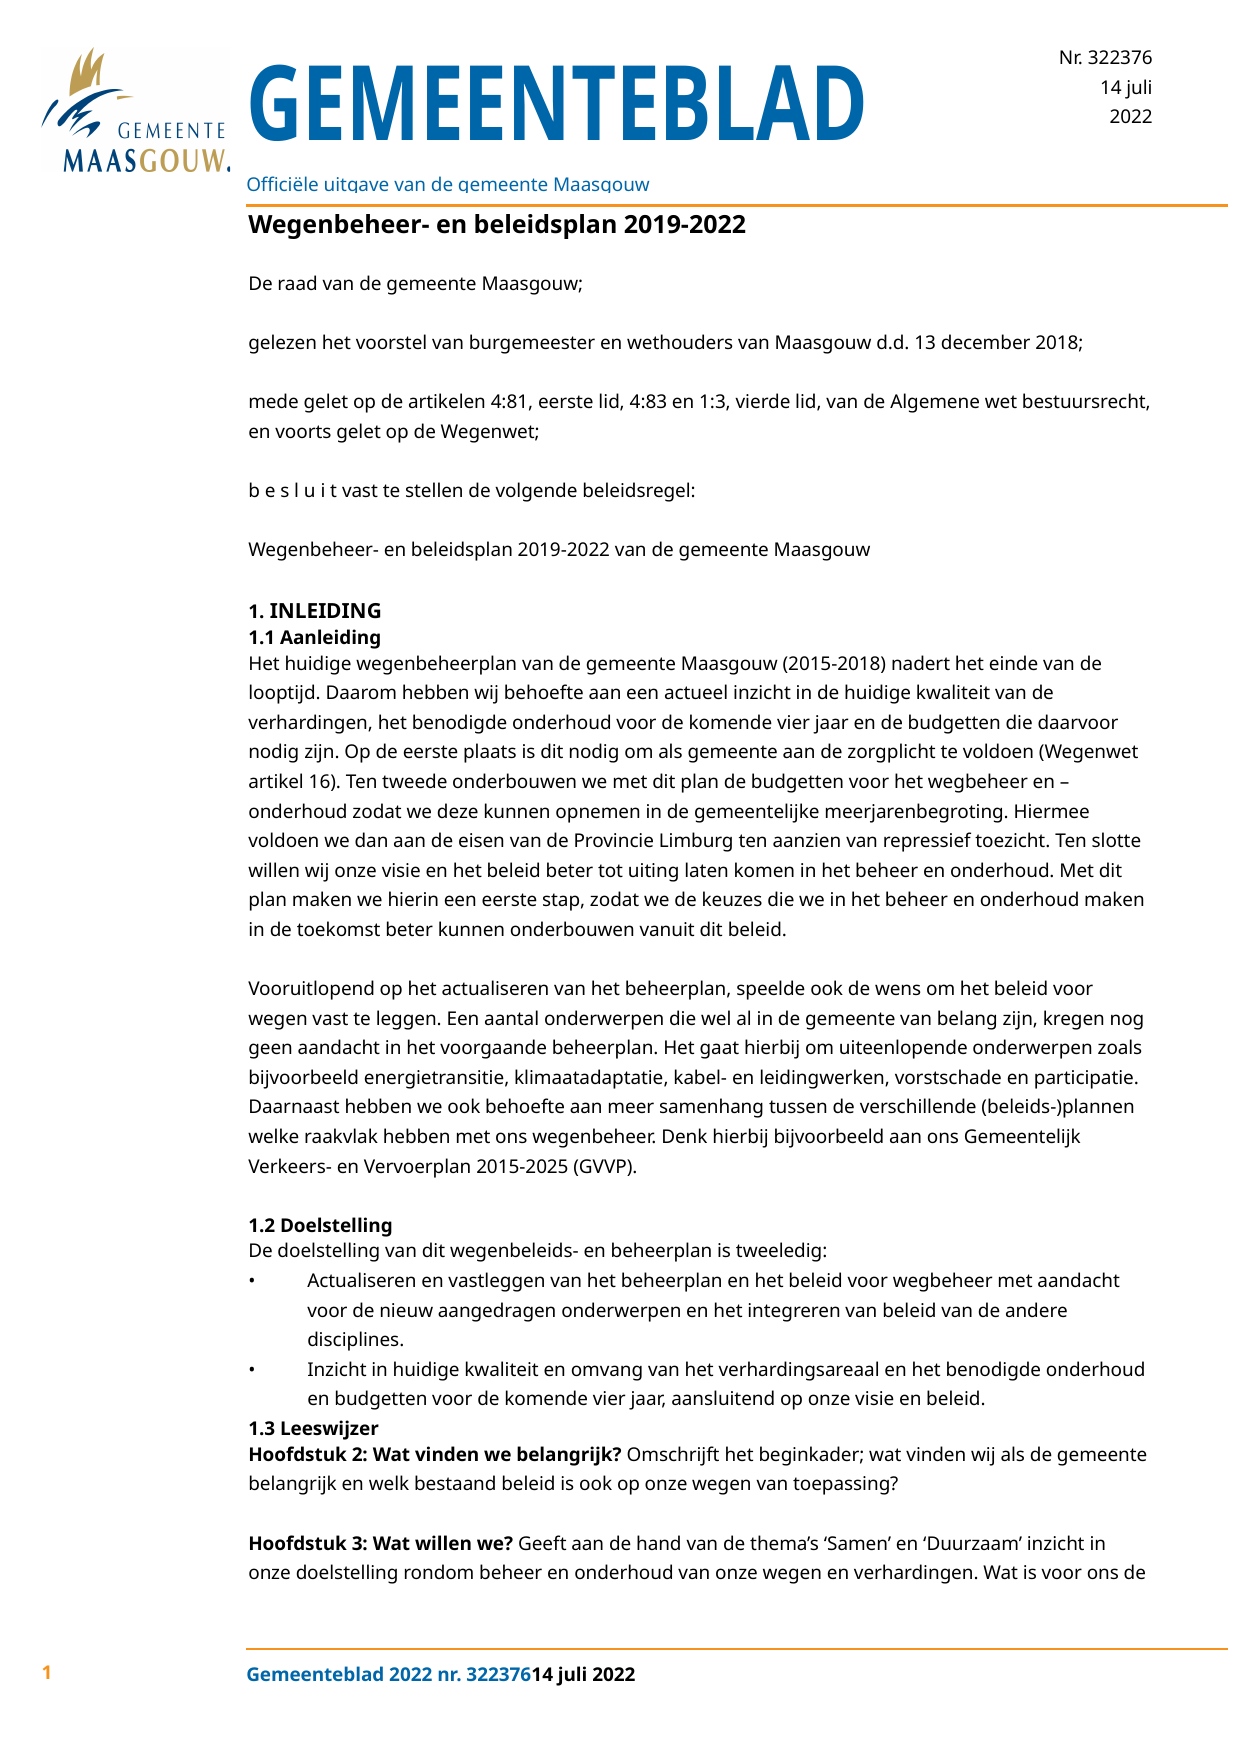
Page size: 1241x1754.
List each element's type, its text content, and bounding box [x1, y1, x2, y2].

text 1.1 Aanleiding [248, 624, 1152, 650]
text Wegenbeheer- en beleidsplan 2019-2022 van de gemeente Maasgouw [248, 537, 1152, 562]
text b e s l u i t vast te stellen de volgende beleidsregel: [248, 477, 1152, 503]
text De raad van de gemeente Maasgouw; [248, 270, 1152, 296]
text Het huidige wegenbeheerplan van de gemeente Maasgouw (2015-2018) nadert het einde van de looptijd. Daarom hebben wij behoefte aan een actueel inzicht in de huidige kwaliteit van de verhardingen, het benodigde onderhoud voor de komende vier jaar en de budgetten die daarvoor nodig zijn. Op de eerste plaats is dit nodig om als gemeente aan de zorgplicht te voldoen (Wegenwet artikel 16). Ten tweede onderbouwen we met dit plan de budgetten voor het wegbeheer en –onderhoud zodat we deze kunnen opnemen in de gemeentelijke meerjarenbegroting. Hiermee voldoen we dan aan de eisen van de Provincie Limburg ten aanzien van repressief toezicht. Ten slotte willen wij onze visie en het beleid beter tot uiting laten komen in het beheer en onderhoud. Met dit plan maken we hierin een eerste stap, zodat we de keuzes die we in het beheer en onderhoud maken in de toekomst beter kunnen onderbouwen vanuit dit beleid. [248, 650, 1152, 942]
text Hoofdstuk 3: Wat willen we? Geeft aan de hand van de thema’s ‘Samen’ en ‘Duurzaam’ inzicht in onze doelstelling rondom beheer en onderhoud van onze wegen en verhardingen. Wat is voor ons de [248, 1530, 1152, 1585]
picture [41, 47, 231, 172]
list Actualiseren en vastleggen van het beheerplan en het beleid voor wegbeheer met aandacht voor de nieuw aangedragen onderwerpen en het integreren van beleid van de andere disciplines. [248, 1267, 1152, 1352]
text Wegenbeheer- en beleidsplan 2019-2022 [248, 207, 1152, 241]
text 1. INLEIDING [248, 596, 1152, 624]
text 1.3 Leeswijzer [248, 1415, 1152, 1441]
text mede gelet op de artikelen 4:81, eerste lid, 4:83 en 1:3, vierde lid, van de Algemene wet bestuursrecht, en voorts gelet op de Wegenwet; [248, 389, 1152, 444]
text Hoofdstuk 2: Wat vinden we belangrijk? Omschrijft het beginkader; wat vinden wij als de gemeente belangrijk en welk bestaand beleid is ook op onze wegen van toepassing? [248, 1441, 1152, 1496]
text 1.2 Doelstelling [248, 1212, 1152, 1238]
text gelezen het voorstel van burgemeester en wethouders van Maasgouw d.d. 13 december 2018; [248, 329, 1152, 355]
list Inzicht in huidige kwaliteit en omvang van het verhardingsareaal en het benodigde onderhoud en budgetten voor de komende vier jaar, aansluitend op onze visie en beleid. [248, 1356, 1152, 1411]
text Vooruitlopend op het actualiseren van het beheerplan, speelde ook de wens om het beleid voor wegen vast te leggen. Een aantal onderwerpen die wel al in de gemeente van belang zijn, kregen nog geen aandacht in het voorgaande beheerplan. Het gaat hierbij om uiteenlopende onderwerpen zoals bijvoorbeeld energietransitie, klimaatadaptatie, kabel- en leidingwerken, vorstschade en participatie. Daarnaast hebben we ook behoefte aan meer samenhang tussen de verschillende (beleids-)plannen welke raakvlak hebben met ons wegenbeheer. Denk hierbij bijvoorbeeld aan ons Gemeentelijk Verkeers- en Vervoerplan 2015-2025 (GVVP). [248, 975, 1152, 1178]
text De doelstelling van dit wegenbeleids- en beheerplan is tweeledig: [248, 1238, 1152, 1263]
